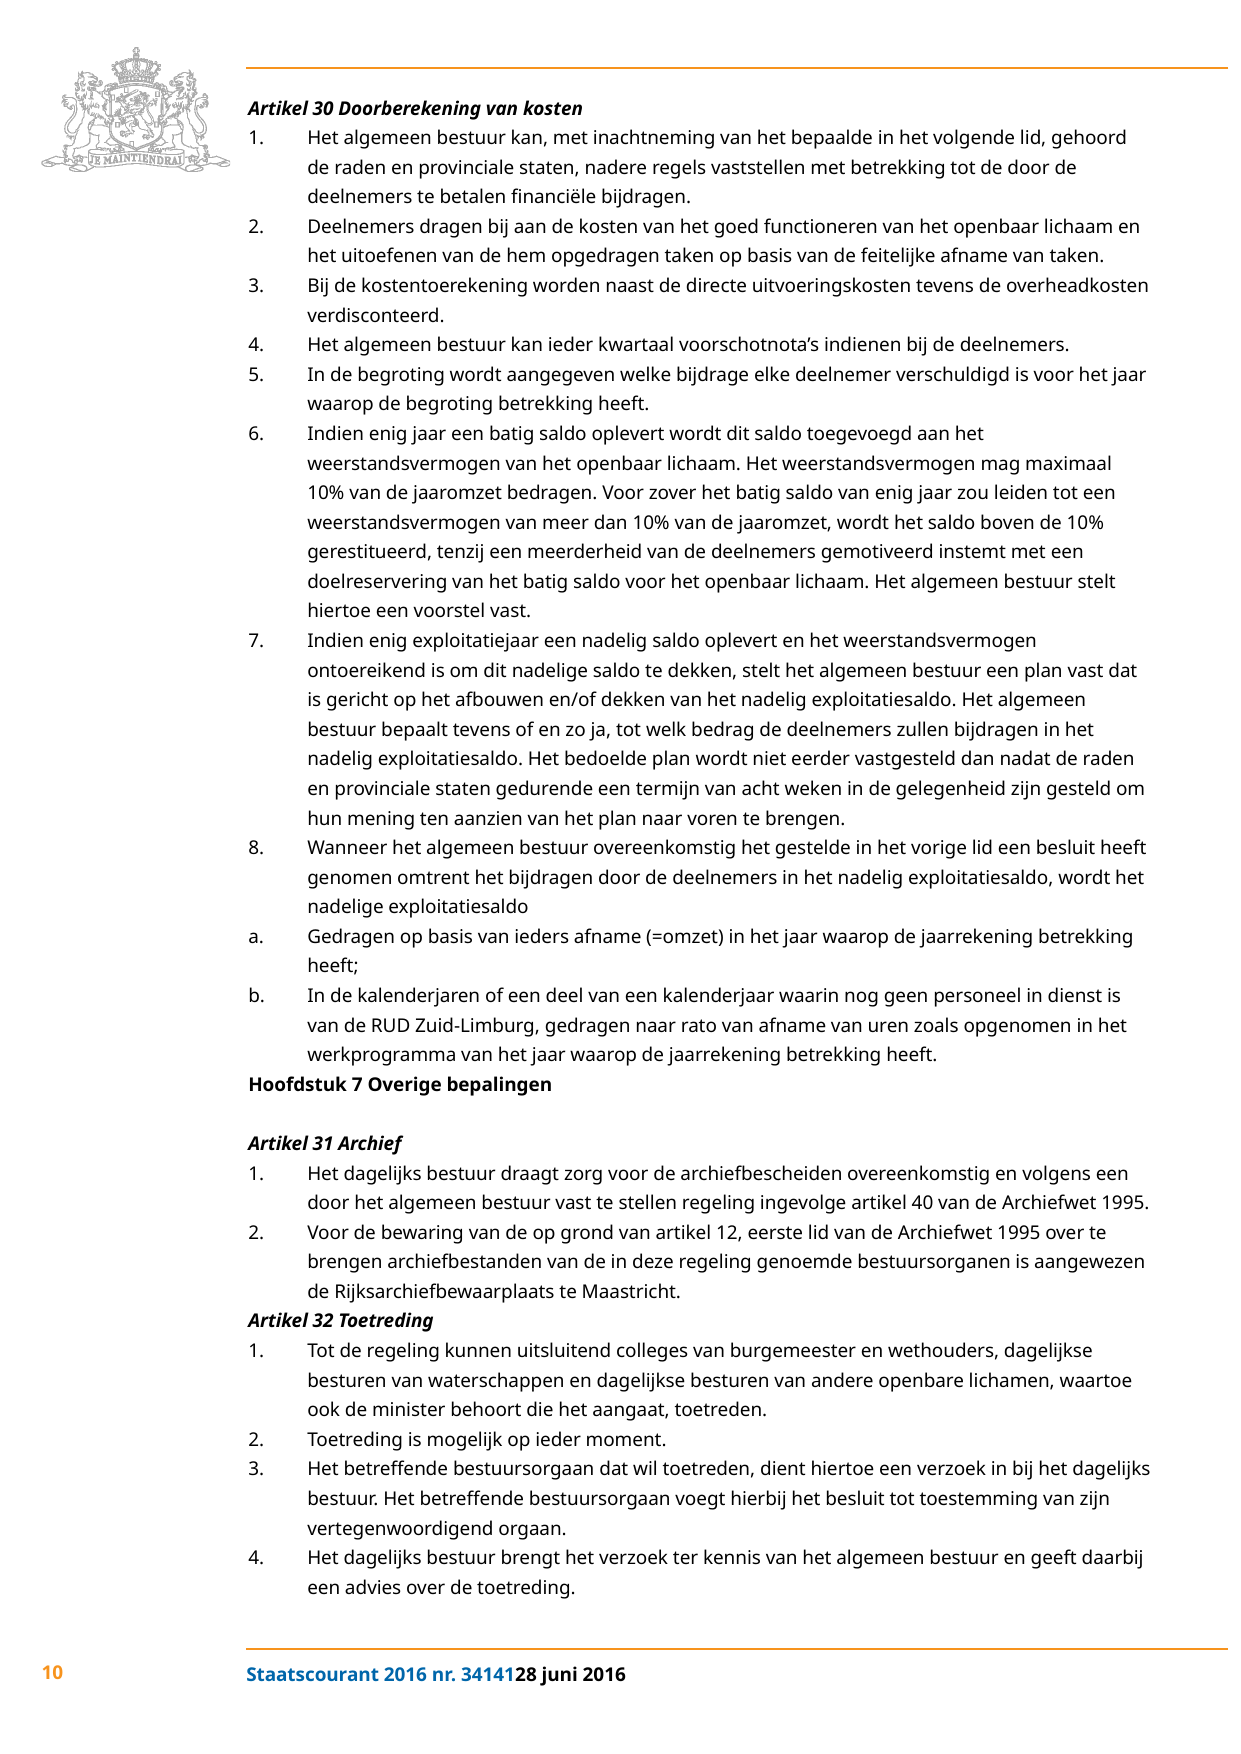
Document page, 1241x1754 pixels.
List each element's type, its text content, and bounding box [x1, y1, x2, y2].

text Hoofdstuk 7 Overige bepalingen [248, 1071, 1152, 1097]
list Indien enig exploitatiejaar een nadelig saldo oplevert en het weerstandsvermogen ontoereikend is om dit nadelige saldo te dekken, stelt het algemeen bestuur een plan vast dat is gericht op het afbouwen en/of dekken van het nadelig exploitatiesaldo. Het algemeen bestuur bepaalt tevens of en zo ja, tot welk bedrag de deelnemers zullen bijdragen in het nadelig exploitatiesaldo. Het bedoelde plan wordt niet eerder vastgesteld dan nadat de raden en provinciale staten gedurende een termijn van acht weken in de gelegenheid zijn gesteld om hun mening ten aanzien van het plan naar voren te brengen. [248, 627, 1152, 831]
list Gedragen op basis van ieders afname (=omzet) in het jaar waarop de jaarrekening betrekking heeft; [248, 923, 1152, 978]
list Indien enig jaar een batig saldo oplevert wordt dit saldo toegevoegd aan het weerstandsvermogen van het openbaar lichaam. Het weerstandsvermogen mag maximaal 10% van de jaaromzet bedragen. Voor zover het batig saldo van enig jaar zou leiden tot een weerstandsvermogen van meer dan 10% van de jaaromzet, wordt het saldo boven de 10% gerestitueerd, tenzij een meerderheid van de deelnemers gemotiveerd instemt met een doelreservering van het batig saldo voor het openbaar lichaam. Het algemeen bestuur stelt hiertoe een voorstel vast. [248, 420, 1152, 623]
list Tot de regeling kunnen uitsluitend colleges van burgemeester en wethouders, dagelijkse besturen van waterschappen en dagelijkse besturen van andere openbare lichamen, waartoe ook de minister behoort die het aangaat, toetreden. [248, 1337, 1152, 1422]
list Het dagelijks bestuur brengt het verzoek ter kennis van het algemeen bestuur en geeft daarbij een advies over de toetreding. [248, 1544, 1152, 1600]
list Toetreding is mogelijk op ieder moment. [248, 1426, 1152, 1452]
list In de begroting wordt aangegeven welke bijdrage elke deelnemer verschuldigd is voor het jaar waarop de begroting betrekking heeft. [248, 361, 1152, 416]
text Artikel 31 Archief [248, 1130, 1152, 1156]
list Het dagelijks bestuur draagt zorg voor de archiefbescheiden overeenkomstig en volgens een door het algemeen bestuur vast te stellen regeling ingevolge artikel 40 van de Archiefwet 1995. [248, 1160, 1152, 1215]
list Bij de kostentoerekening worden naast de directe uitvoeringskosten tevens de overheadkosten verdisconteerd. [248, 272, 1152, 328]
text Artikel 32 Toetreding [248, 1308, 1152, 1333]
text Artikel 30 Doorberekening van kosten [248, 95, 1152, 121]
picture [41, 47, 231, 172]
list Deelnemers dragen bij aan de kosten van het goed functioneren van het openbaar lichaam en het uitoefenen van de hem opgedragen taken op basis van de feitelijke afname van taken. [248, 213, 1152, 268]
list Wanneer het algemeen bestuur overeenkomstig het gestelde in het vorige lid een besluit heeft genomen omtrent het bijdragen door de deelnemers in het nadelig exploitatiesaldo, wordt het nadelige exploitatiesaldo [248, 834, 1152, 919]
list Voor de bewaring van de op grond van artikel 12, eerste lid van de Archiefwet 1995 over te brengen archiefbestanden van de in deze regeling genoemde bestuursorganen is aangewezen de Rijksarchiefbewaarplaats te Maastricht. [248, 1219, 1152, 1304]
list Het betreffende bestuursorgaan dat wil toetreden, dient hiertoe een verzoek in bij het dagelijks bestuur. Het betreffende bestuursorgaan voegt hierbij het besluit tot toestemming van zijn vertegenwoordigend orgaan. [248, 1456, 1152, 1541]
list Het algemeen bestuur kan, met inachtneming van het bepaalde in het volgende lid, gehoord de raden en provinciale staten, nadere regels vaststellen met betrekking tot de door de deelnemers te betalen financiële bijdragen. [248, 124, 1152, 209]
list In de kalenderjaren of een deel van een kalenderjaar waarin nog geen personeel in dienst is van de RUD Zuid-Limburg, gedragen naar rato van afname van uren zoals opgenomen in het werkprogramma van het jaar waarop de jaarrekening betrekking heeft. [248, 982, 1152, 1067]
list Het algemeen bestuur kan ieder kwartaal voorschotnota’s indienen bij de deelnemers. [248, 331, 1152, 357]
